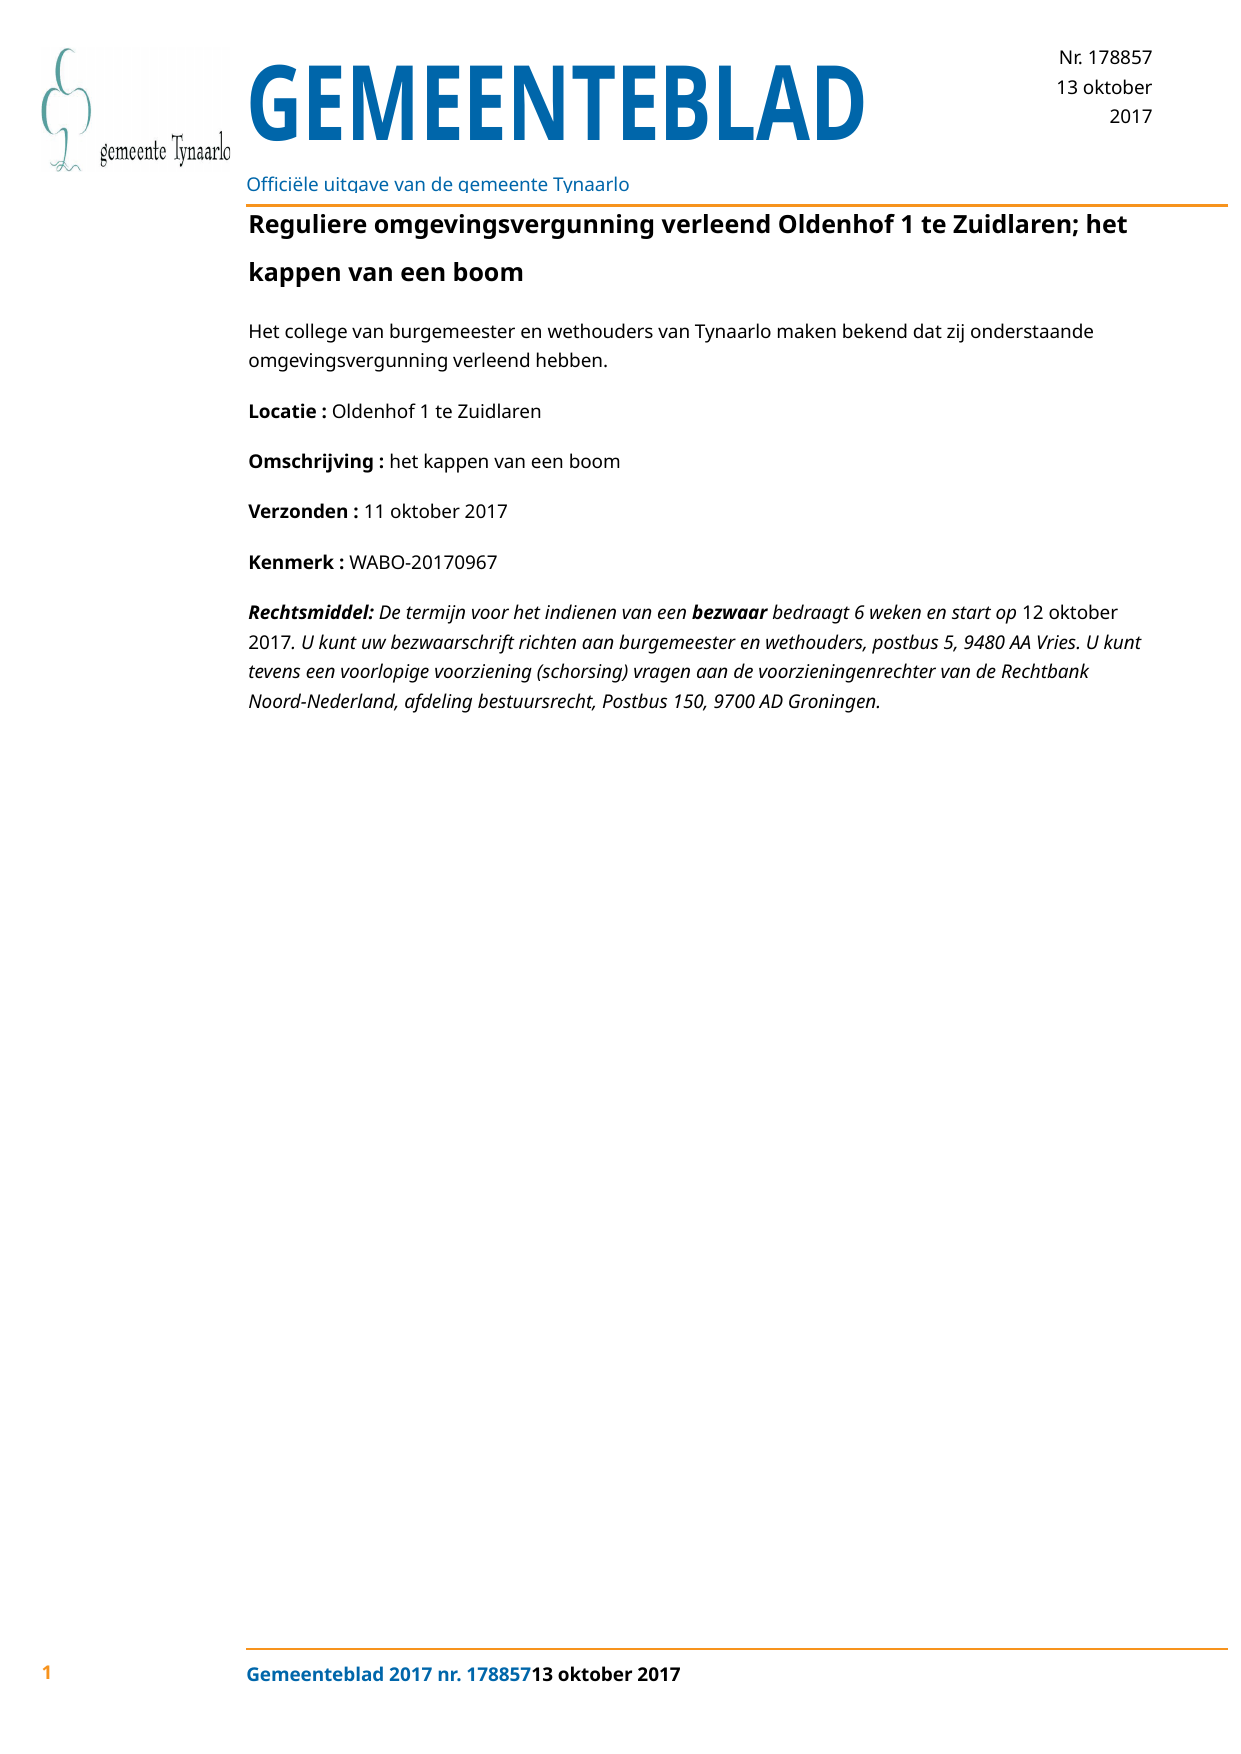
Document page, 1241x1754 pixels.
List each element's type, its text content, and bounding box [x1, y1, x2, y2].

text Locatie : Oldenhof 1 te Zuidlaren [248, 398, 1152, 424]
text Rechtsmiddel: De termijn voor het indienen van een bezwaar bedraagt 6 weken en start op 12 oktober 2017. U kunt uw bezwaarschrift richten aan burgemeester en wethouders, postbus 5, 9480 AA Vries. U kunt tevens een voorlopige voorziening (schorsing) vragen aan de voorzieningenrechter van de Rechtbank Noord-Nederland, afdeling bestuursrecht, Postbus 150, 9700 AD Groningen. [248, 599, 1152, 714]
text Verzonden : 11 oktober 2017 [248, 499, 1152, 524]
text Omschrijving : het kappen van een boom [248, 448, 1152, 474]
text Reguliere omgevingsvergunning verleend Oldenhof 1 te Zuidlaren; het kappen van een boom [248, 207, 1152, 288]
text Het college van burgemeester en wethouders van Tynaarlo maken bekend dat zij onderstaande omgevingsvergunning verleend hebben. [248, 318, 1152, 373]
text Kenmerk : WABO-20170967 [248, 549, 1152, 575]
picture [41, 47, 231, 172]
